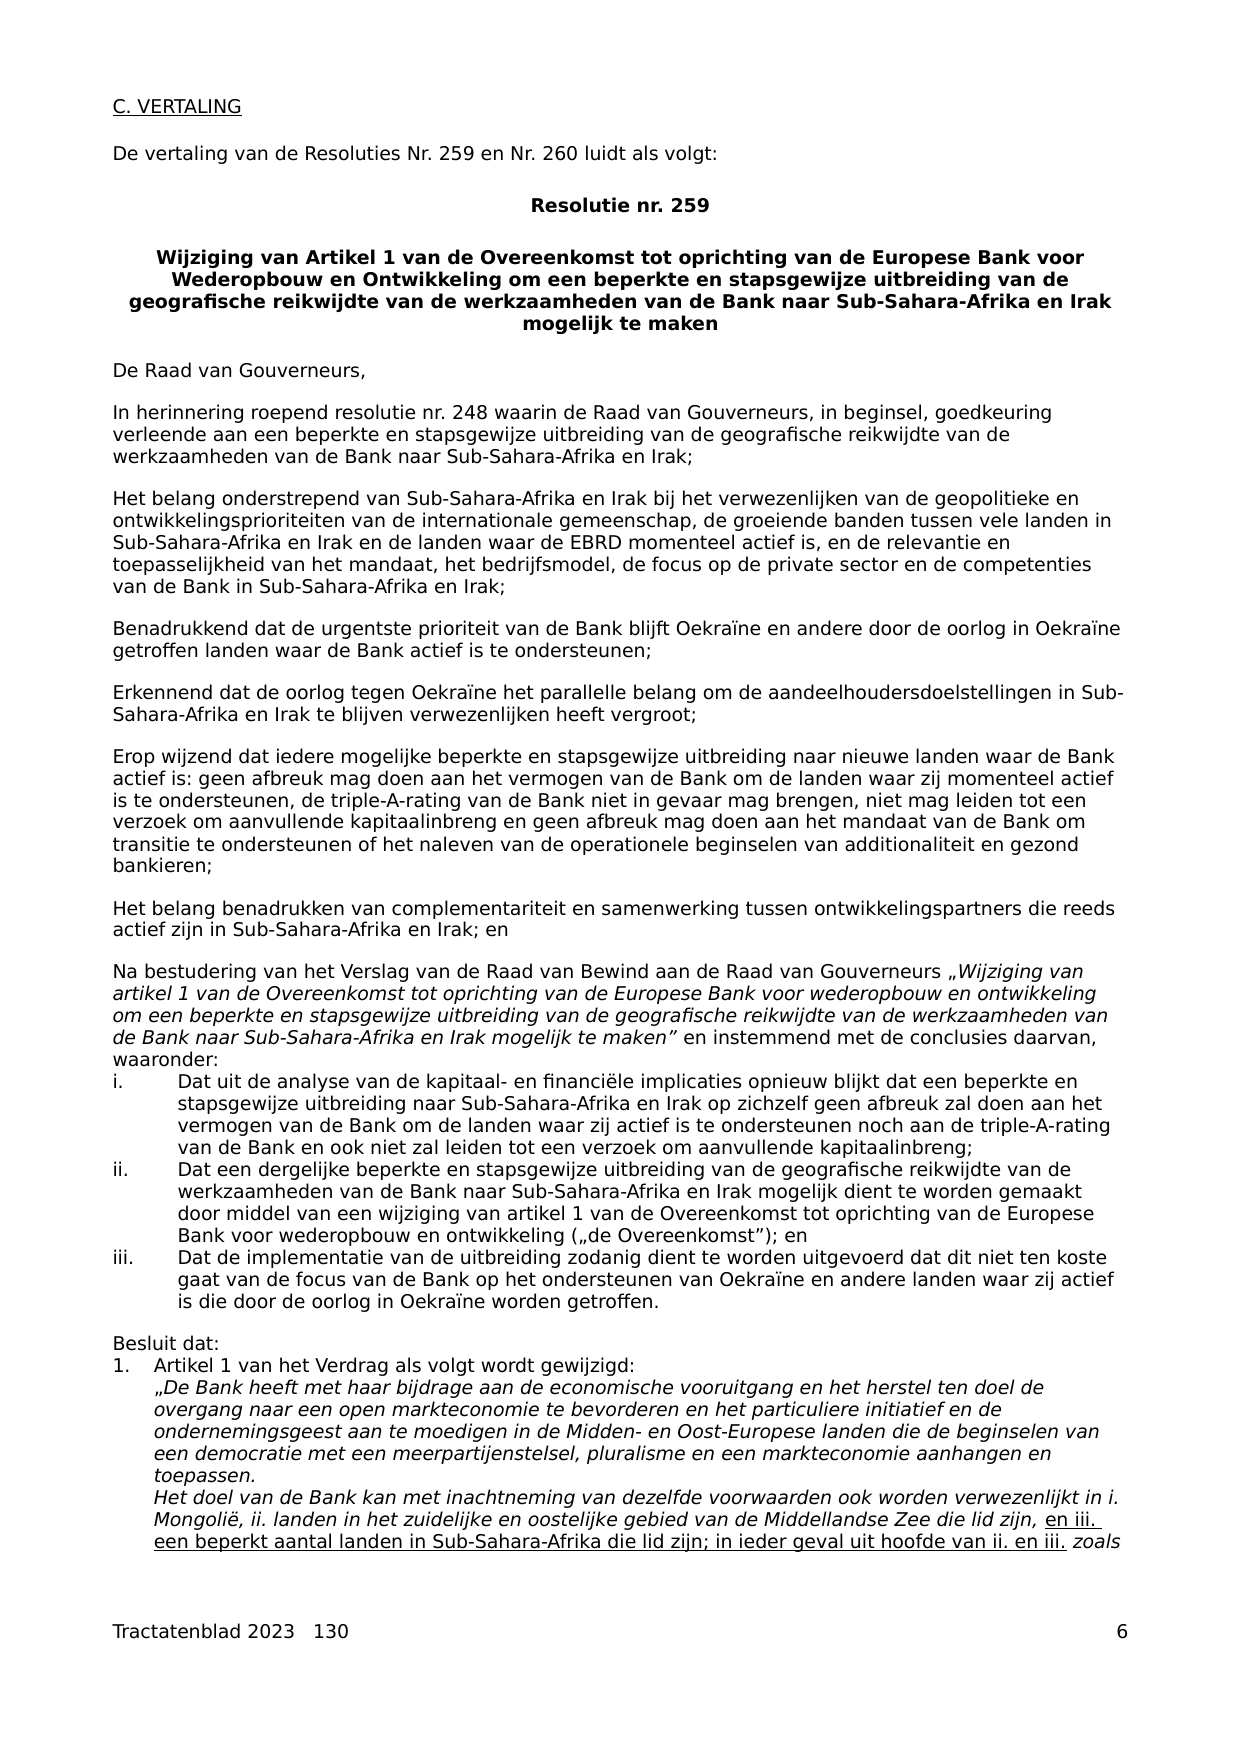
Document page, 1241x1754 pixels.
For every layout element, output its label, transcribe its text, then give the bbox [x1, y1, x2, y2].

text i. Dat uit de analyse van de kapitaal- en financiële implicaties opnieuw blijkt dat een beperkte en stapsgewijze uitbreiding naar Sub-Sahara-Afrika en Irak op zichzelf geen afbreuk zal doen aan het vermogen van de Bank om de landen waar zij actief is te ondersteunen noch aan de triple-A-rating van de Bank en ook niet zal leiden tot een verzoek om aanvullende kapitaalinbreng; [112, 1071, 1128, 1159]
text Benadrukkend dat de urgentste prioriteit van de Bank blijft Oekraïne en andere door de oorlog in Oekraïne getroffen landen waar de Bank actief is te ondersteunen; [112, 618, 1128, 662]
text In herinnering roepend resolutie nr. 248 waarin de Raad van Gouverneurs, in beginsel, goedkeuring verleende aan een beperkte en stapsgewijze uitbreiding van de geografische reikwijdte van de werkzaamheden van de Bank naar Sub-Sahara-Afrika en Irak; [112, 402, 1128, 468]
text iii. Dat de implementatie van de uitbreiding zodanig dient te worden uitgevoerd dat dit niet ten koste gaat van de focus van de Bank op het ondersteunen van Oekraïne en andere landen waar zij actief is die door de oorlog in Oekraïne worden getroffen. [112, 1247, 1128, 1313]
text Het doel van de Bank kan met inachtneming van dezelfde voorwaarden ook worden verwezenlijkt in i. Mongolië, ii. landen in het zuidelijke en oostelijke gebied van de Middellandse Zee die lid zijn, en iii. een beperkt aantal landen in Sub-Sahara-Afrika die lid zijn; in ieder geval uit hoofde van ii. en iii. zoals [153, 1487, 1128, 1553]
text 1. Artikel 1 van het Verdrag als volgt wordt gewijzigd: [112, 1355, 1128, 1377]
text „De Bank heeft met haar bijdrage aan de economische vooruitgang en het herstel ten doel de overgang naar een open markteconomie te bevorderen en het particuliere initiatief en de ondernemingsgeest aan te moedigen in de Midden- en Oost-Europese landen die de beginselen van een democratie met een meerpartijenstelsel, pluralisme en een markteconomie aanhangen en toepassen. [153, 1377, 1128, 1487]
text De vertaling van de Resoluties Nr. 259 en Nr. 260 luidt als volgt: [112, 143, 1128, 165]
subtitle Resolutie nr. 259 [112, 195, 1128, 217]
text Het belang onderstrepend van Sub-Sahara-Afrika en Irak bij het verwezenlijken van de geopolitieke en ontwikkelingsprioriteiten van de internationale gemeenschap, de groeiende banden tussen vele landen in Sub-Sahara-Afrika en Irak en de landen waar de EBRD momenteel actief is, en de relevantie en toepasselijkheid van het mandaat, het bedrijfsmodel, de focus op de private sector en de competenties van de Bank in Sub-Sahara-Afrika en Irak; [112, 488, 1128, 598]
text ii. Dat een dergelijke beperkte en stapsgewijze uitbreiding van de geografische reikwijdte van de werkzaamheden van de Bank naar Sub-Sahara-Afrika en Irak mogelijk dient te worden gemaakt door middel van een wijziging van artikel 1 van de Overeenkomst tot oprichting van de Europese Bank voor wederopbouw en ontwikkeling („de Overeenkomst”); en [112, 1159, 1128, 1247]
text Besluit dat: [112, 1333, 1128, 1355]
text Na bestudering van het Verslag van de Raad van Bewind aan de Raad van Gouverneurs „Wijziging van artikel 1 van de Overeenkomst tot oprichting van de Europese Bank voor wederopbouw en ontwikkeling om een beperkte en stapsgewijze uitbreiding van de geografische reikwijdte van de werkzaamheden van de Bank naar Sub-Sahara-Afrika en Irak mogelijk te maken” en instemmend met de conclusies daarvan, waaronder: [112, 961, 1128, 1071]
text Het belang benadrukken van complementariteit en samenwerking tussen ontwikkelingspartners die reeds actief zijn in Sub-Sahara-Afrika en Irak; en [112, 897, 1128, 941]
subtitle Wijziging van Artikel 1 van de Overeenkomst tot oprichting van de Europese Bank voor Wederopbouw en Ontwikkeling om een beperkte en stapsgewijze uitbreiding van de geografische reikwijdte van de werkzaamheden van de Bank naar Sub-Sahara-Afrika en Irak mogelijk te maken [112, 247, 1128, 335]
text De Raad van Gouverneurs, [112, 360, 1128, 382]
subtitle C. VERTALING [112, 96, 1128, 118]
text Erop wijzend dat iedere mogelijke beperkte en stapsgewijze uitbreiding naar nieuwe landen waar de Bank actief is: geen afbreuk mag doen aan het vermogen van de Bank om de landen waar zij momenteel actief is te ondersteunen, de triple-A-rating van de Bank niet in gevaar mag brengen, niet mag leiden tot een verzoek om aanvullende kapitaalinbreng en geen afbreuk mag doen aan het mandaat van de Bank om transitie te ondersteunen of het naleven van de operationele beginselen van additionaliteit en gezond bankieren; [112, 746, 1128, 877]
text Erkennend dat de oorlog tegen Oekraïne het parallelle belang om de aandeelhoudersdoelstellingen in Sub-Sahara-Afrika en Irak te blijven verwezenlijken heeft vergroot; [112, 682, 1128, 726]
